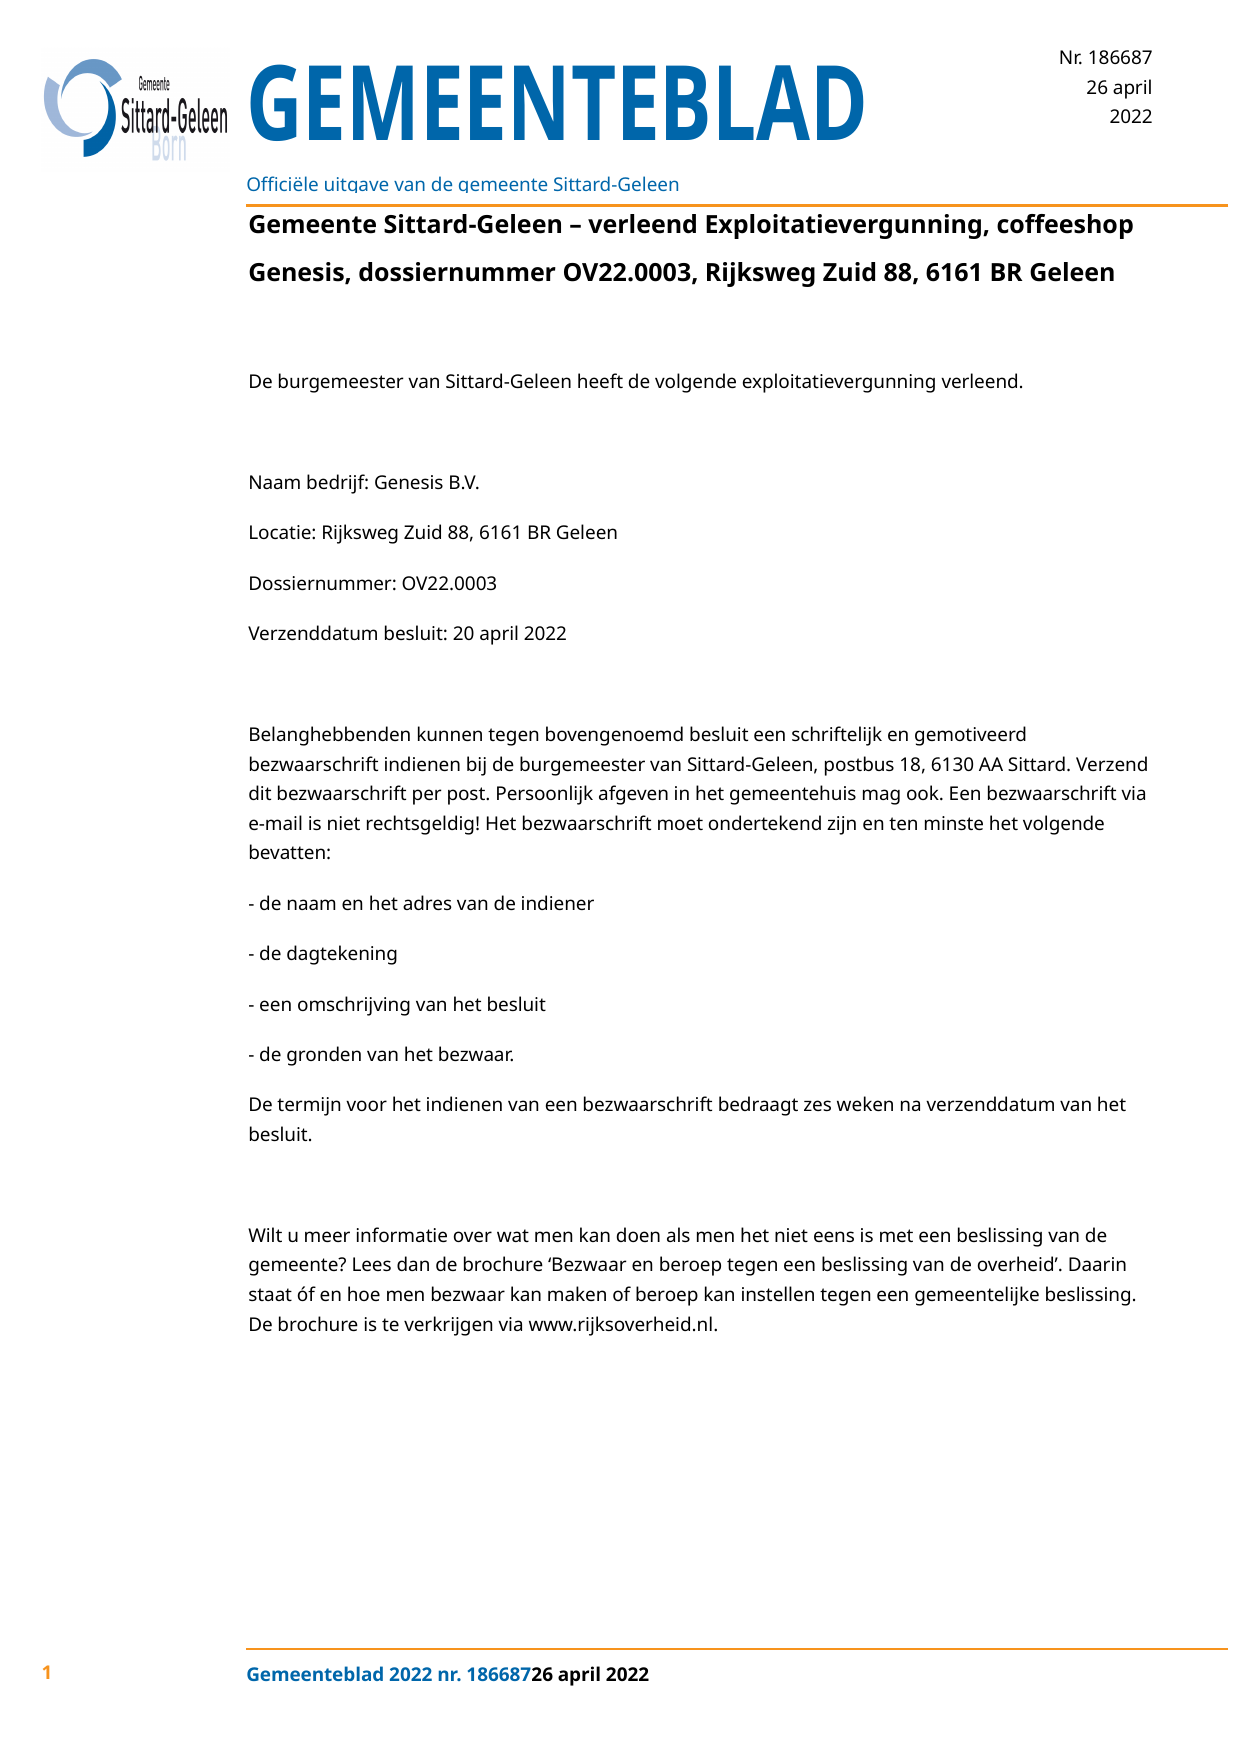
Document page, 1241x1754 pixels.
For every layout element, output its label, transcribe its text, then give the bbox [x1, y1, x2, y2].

text Naam bedrijf: Genesis B.V. [248, 469, 1152, 495]
text - de naam en het adres van de indiener [248, 890, 1152, 916]
text Belanghebbenden kunnen tegen bovengenoemd besluit een schriftelijk en gemotiveerd bezwaarschrift indienen bij de burgemeester van Sittard-Geleen, postbus 18, 6130 AA Sittard. Verzend dit bezwaarschrift per post. Persoonlijk afgeven in het gemeentehuis mag ook. Een bezwaarschrift via e-mail is niet rechtsgeldig! Het bezwaarschrift moet ondertekend zijn en ten minste het volgende bevatten: [248, 721, 1152, 865]
text Wilt u meer informatie over wat men kan doen als men het niet eens is met een beslissing van de gemeente? Lees dan de brochure ‘Bezwaar en beroep tegen een beslissing van de overheid’. Daarin staat óf en hoe men bezwaar kan maken of beroep kan instellen tegen een gemeentelijke beslissing. De brochure is te verkrijgen via www.rijksoverheid.nl. [248, 1222, 1152, 1337]
text - de gronden van het bezwaar. [248, 1041, 1152, 1067]
text De burgemeester van Sittard-Geleen heeft de volgende exploitatievergunning verleend. [248, 368, 1152, 394]
text Locatie: Rijksweg Zuid 88, 6161 BR Geleen [248, 519, 1152, 545]
picture [41, 47, 231, 172]
text - een omschrijving van het besluit [248, 991, 1152, 1017]
text Verzenddatum besluit: 20 april 2022 [248, 620, 1152, 646]
text Gemeente Sittard-Geleen – verleend Exploitatievergunning, coffeeshop Genesis, dossiernummer OV22.0003, Rijksweg Zuid 88, 6161 BR Geleen [248, 207, 1152, 288]
text Dossiernummer: OV22.0003 [248, 570, 1152, 596]
text - de dagtekening [248, 940, 1152, 966]
text De termijn voor het indienen van een bezwaarschrift bedraagt zes weken na verzenddatum van het besluit. [248, 1092, 1152, 1147]
